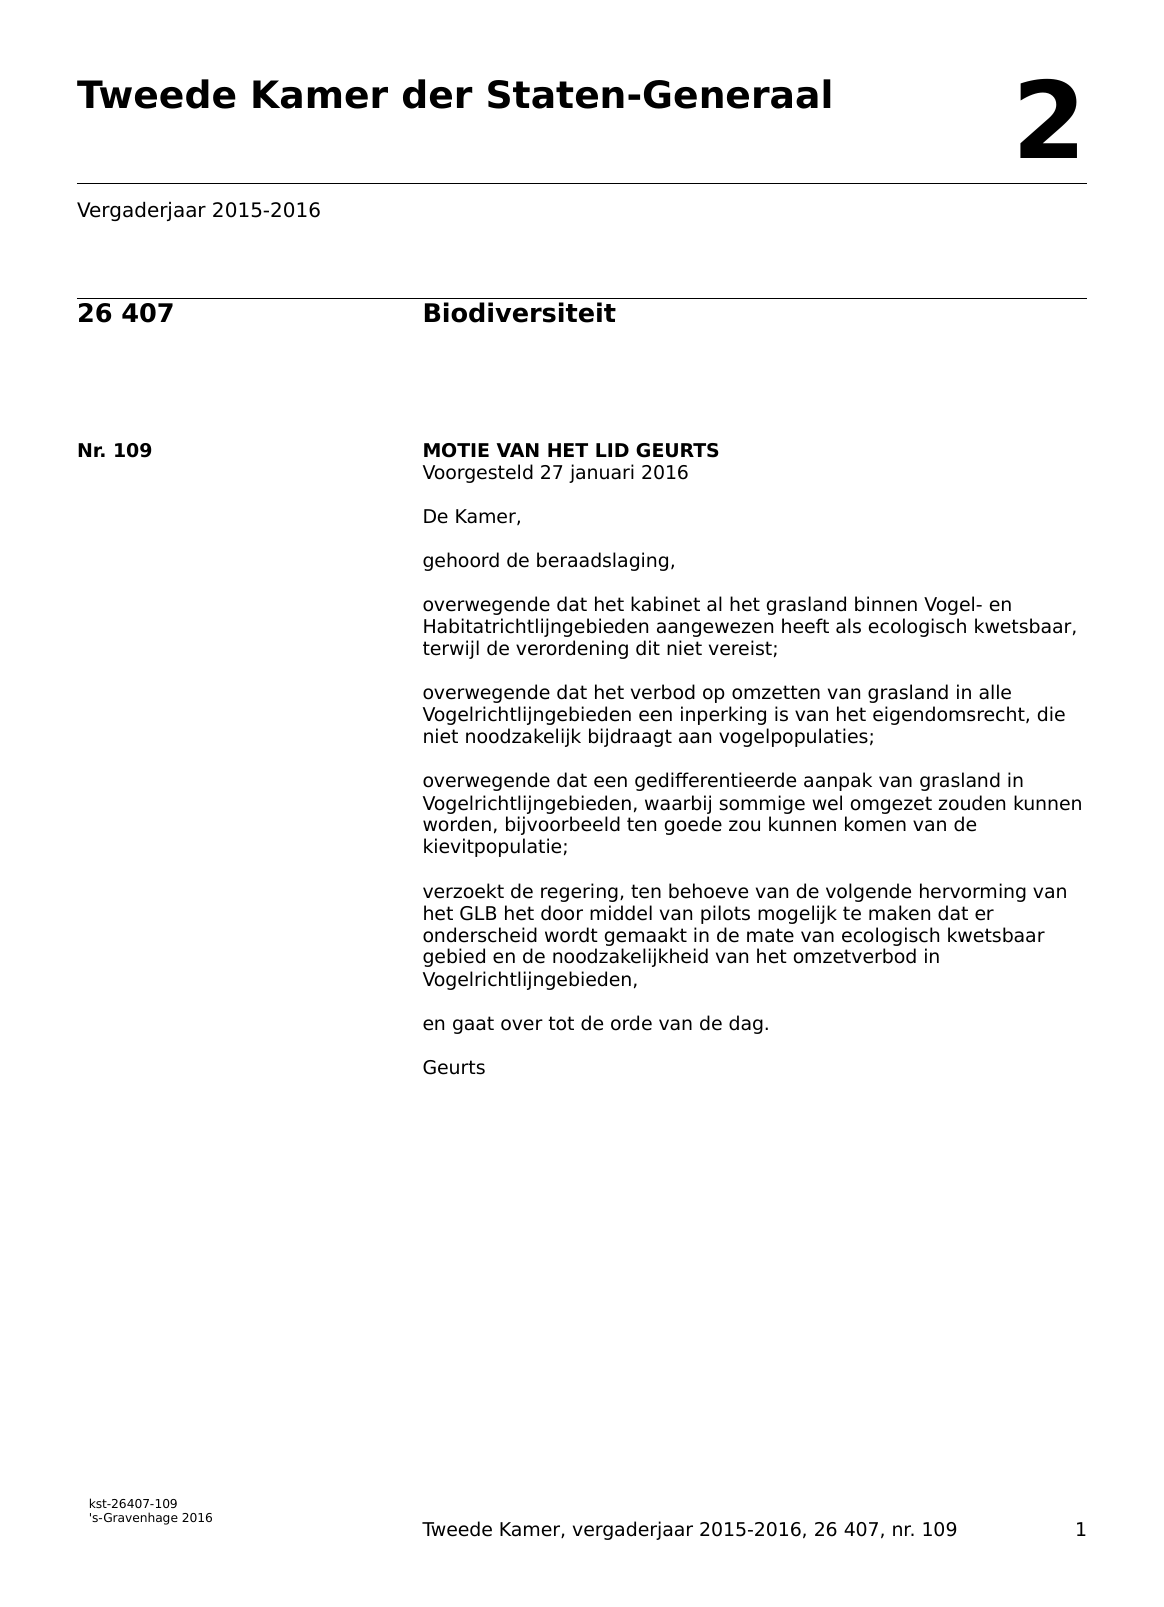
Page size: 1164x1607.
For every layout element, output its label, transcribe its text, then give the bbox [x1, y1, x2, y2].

text De Kamer, [422, 506, 1087, 528]
text en gaat over tot de orde van de dag. [422, 1013, 1087, 1034]
text Voorgesteld 27 januari 2016 [422, 462, 1087, 484]
table_header 2 [886, 59, 1087, 183]
text verzoekt de regering, ten behoeve van de volgende hervorming van het GLB het door middel van pilots mogelijk te maken dat er onderscheid wordt gemaakt in de mate van ecologisch kwetsbaar gebied en de noodzakelijkheid van het omzetverbod in Vogelrichtlijngebieden, [422, 881, 1087, 990]
table_cell Vergaderjaar 2015-2016 [77, 184, 1087, 298]
subtitle Nr. 109 MOTIE VAN HET LID GEURTS [77, 440, 1087, 462]
text overwegende dat het kabinet al het grasland binnen Vogel- en Habitatrichtlijngebieden aangewezen heeft als ecologisch kwetsbaar, terwijl de verordening dit niet vereist; [422, 594, 1087, 660]
table_header Tweede Kamer der Staten-Generaal [77, 59, 886, 183]
text gehoord de beraadslaging, [422, 550, 1087, 572]
text 's-Gravenhage 2016 [88, 1511, 323, 1525]
text overwegende dat een gedifferentieerde aanpak van grasland in Vogelrichtlijngebieden, waarbij sommige wel omgezet zouden kunnen worden, bijvoorbeeld ten goede zou kunnen komen van de kievitpopulatie; [422, 770, 1087, 858]
text overwegende dat het verbod op omzetten van grasland in alle Vogelrichtlijngebieden een inperking is van het eigendomsrecht, die niet noodzakelijk bijdraagt aan vogelpopulaties; [422, 682, 1087, 748]
text Geurts [422, 1057, 1087, 1079]
text kst-26407-109 [88, 1497, 323, 1511]
subtitle 26 407 Biodiversiteit [77, 299, 1087, 329]
